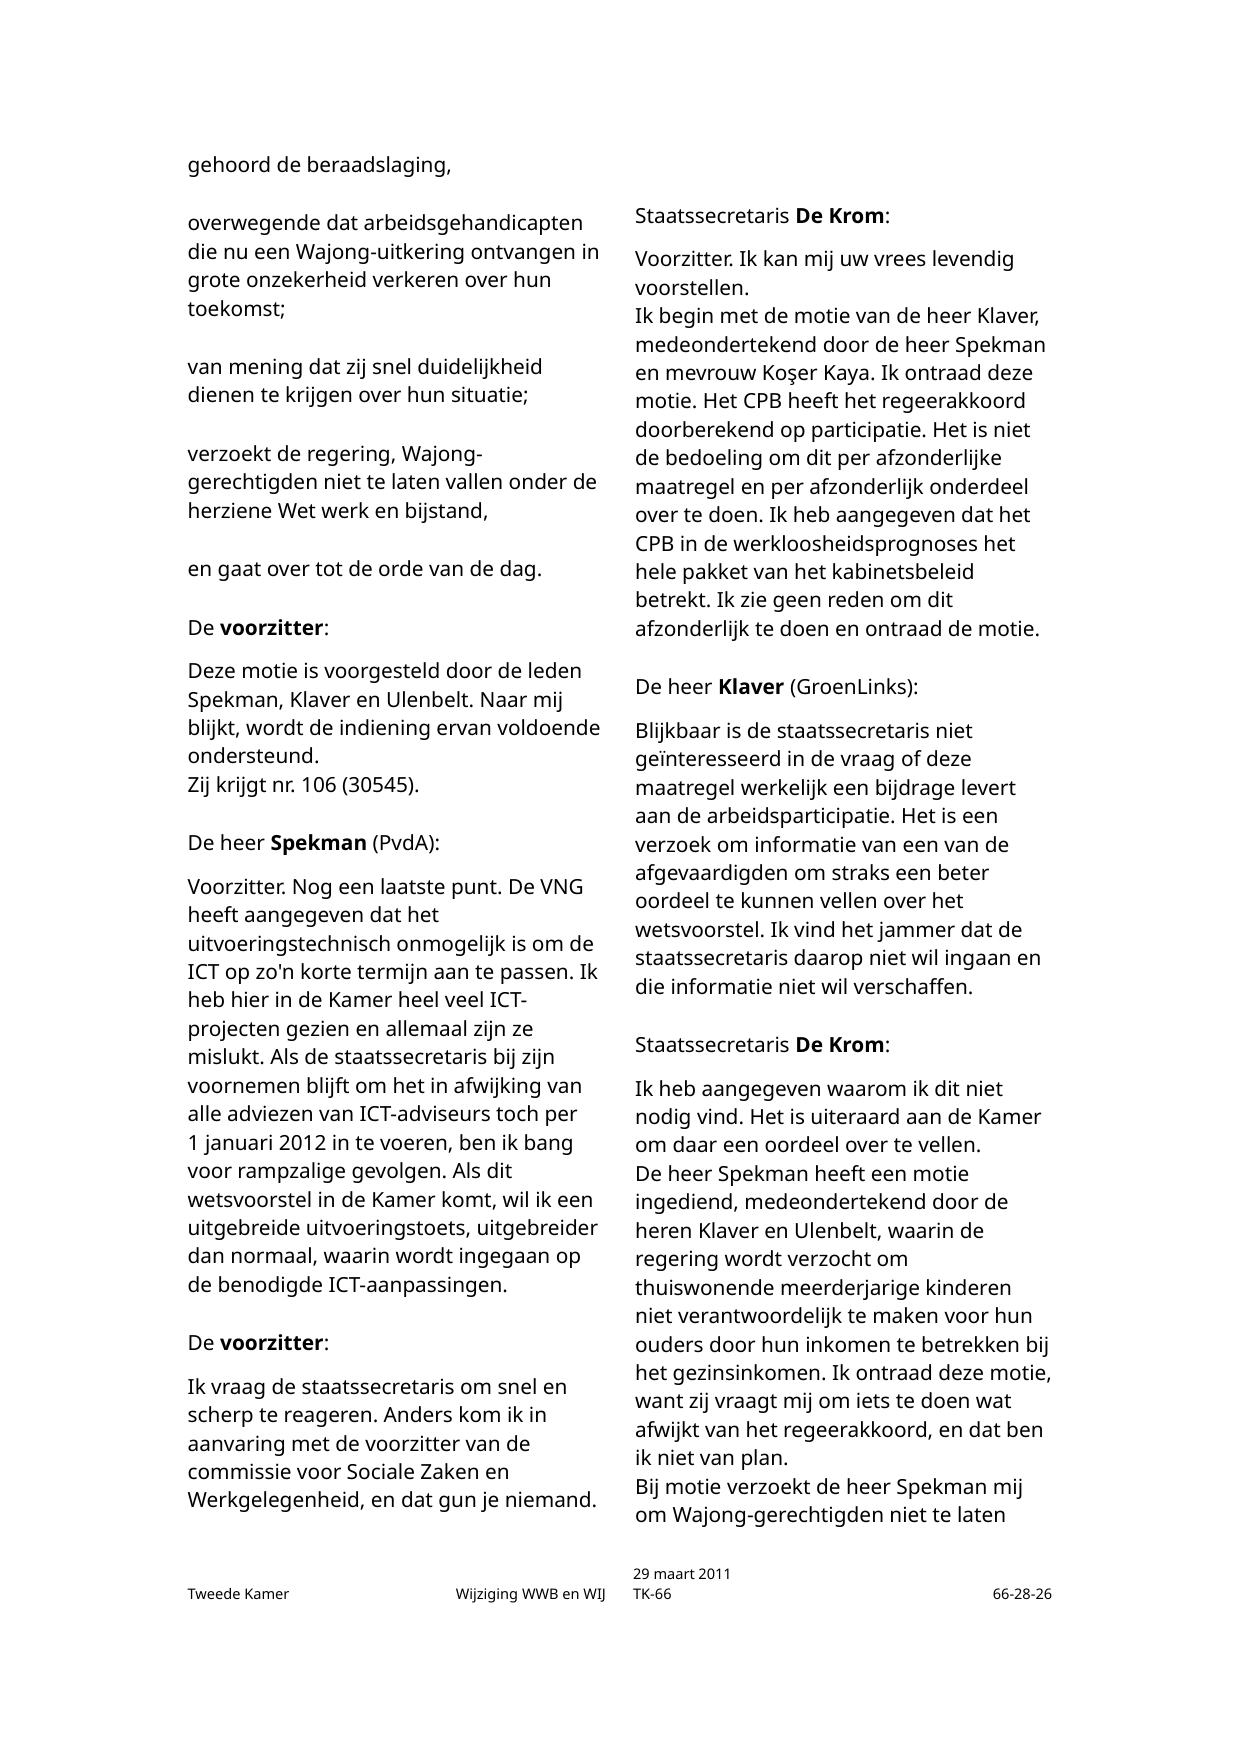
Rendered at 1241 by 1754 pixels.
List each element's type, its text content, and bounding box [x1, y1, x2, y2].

text De heer Spekman heeft een motie ingediend, medeondertekend door de heren Klaver en Ulenbelt, waarin de regering wordt verzocht om thuiswonende meerderjarige kinderen niet verantwoordelijk te maken voor hun ouders door hun inkomen te betrekken bij het gezinsinkomen. Ik ontraad deze motie, want zij vraagt mij om iets te doen wat afwijkt van het regeerakkoord, en dat ben ik niet van plan. [635, 1159, 1053, 1472]
text gehoord de beraadslaging, [187, 150, 605, 178]
text Ik begin met de motie van de heer Klaver, medeondertekend door de heer Spekman en mevrouw Koşer Kaya. Ik ontraad deze motie. Het CPB heeft het regeerakkoord doorberekend op participatie. Het is niet de bedoeling om dit per afzonderlijke maatregel en per afzonderlijk onderdeel over te doen. Ik heb aangegeven dat het CPB in de werkloosheidsprognoses het hele pakket van het kabinetsbeleid betrekt. Ik zie geen reden om dit afzonderlijk te doen en ontraad de motie. [635, 301, 1053, 642]
text De voorzitter: [187, 613, 605, 641]
text Ik heb aangegeven waarom ik dit niet nodig vind. Het is uiteraard aan de Kamer om daar een oordeel over te vellen. [635, 1074, 1053, 1159]
text Staatssecretaris De Krom: [635, 1030, 1053, 1059]
text Voorzitter. Ik kan mij uw vrees levendig voorstellen. [635, 244, 1053, 301]
text verzoekt de regering, Wajong-gerechtigden niet te laten vallen onder de herziene Wet werk en bijstand, [187, 439, 605, 524]
text  [635, 150, 1053, 178]
text Deze motie is voorgesteld door de leden Spekman, Klaver en Ulenbelt. Naar mij blijkt, wordt de indiening ervan voldoende ondersteund. [187, 656, 605, 770]
text en gaat over tot de orde van de dag. [187, 554, 605, 583]
text Blijkbaar is de staatssecretaris niet geïnteresseerd in de vraag of deze maatregel werkelijk een bijdrage levert aan de arbeidsparticipatie. Het is een verzoek om informatie van een van de afgevaardigden om straks een beter oordeel te kunnen vellen over het wetsvoorstel. Ik vind het jammer dat de staatssecretaris daarop niet wil ingaan en die informatie niet wil verschaffen. [635, 716, 1053, 1000]
text Staatssecretaris De Krom: [635, 201, 1053, 229]
text van mening dat zij snel duidelijkheid dienen te krijgen over hun situatie; [187, 352, 605, 409]
text Zij krijgt nr. 106 (30545). [187, 770, 605, 798]
text De heer Spekman (PvdA): [187, 828, 605, 857]
text De voorzitter: [187, 1328, 605, 1357]
text Ik vraag de staatssecretaris om snel en scherp te reageren. Anders kom ik in aanvaring met de voorzitter van de commissie voor Sociale Zaken en Werkgelegenheid, en dat gun je niemand. [187, 1372, 605, 1514]
text De heer Klaver (GroenLinks): [635, 672, 1053, 701]
text Voorzitter. Nog een laatste punt. De VNG heeft aangegeven dat het uitvoeringstechnisch onmogelijk is om de ICT op zo'n korte termijn aan te passen. Ik heb hier in de Kamer heel veel ICT-projecten gezien en allemaal zijn ze mislukt. Als de staatssecretaris bij zijn voornemen blijft om het in afwijking van alle adviezen van ICT-adviseurs toch per 1 januari 2012 in te voeren, ben ik bang voor rampzalige gevolgen. Als dit wetsvoorstel in de Kamer komt, wil ik een uitgebreide uitvoeringstoets, uitgebreider dan normaal, waarin wordt ingegaan op de benodigde ICT-aanpassingen. [187, 872, 605, 1298]
text Bij motie verzoekt de heer Spekman mij om Wajong-gerechtigden niet te laten [635, 1472, 1053, 1529]
text overwegende dat arbeidsgehandicapten die nu een Wajong-uitkering ontvangen in grote onzekerheid verkeren over hun toekomst; [187, 208, 605, 322]
